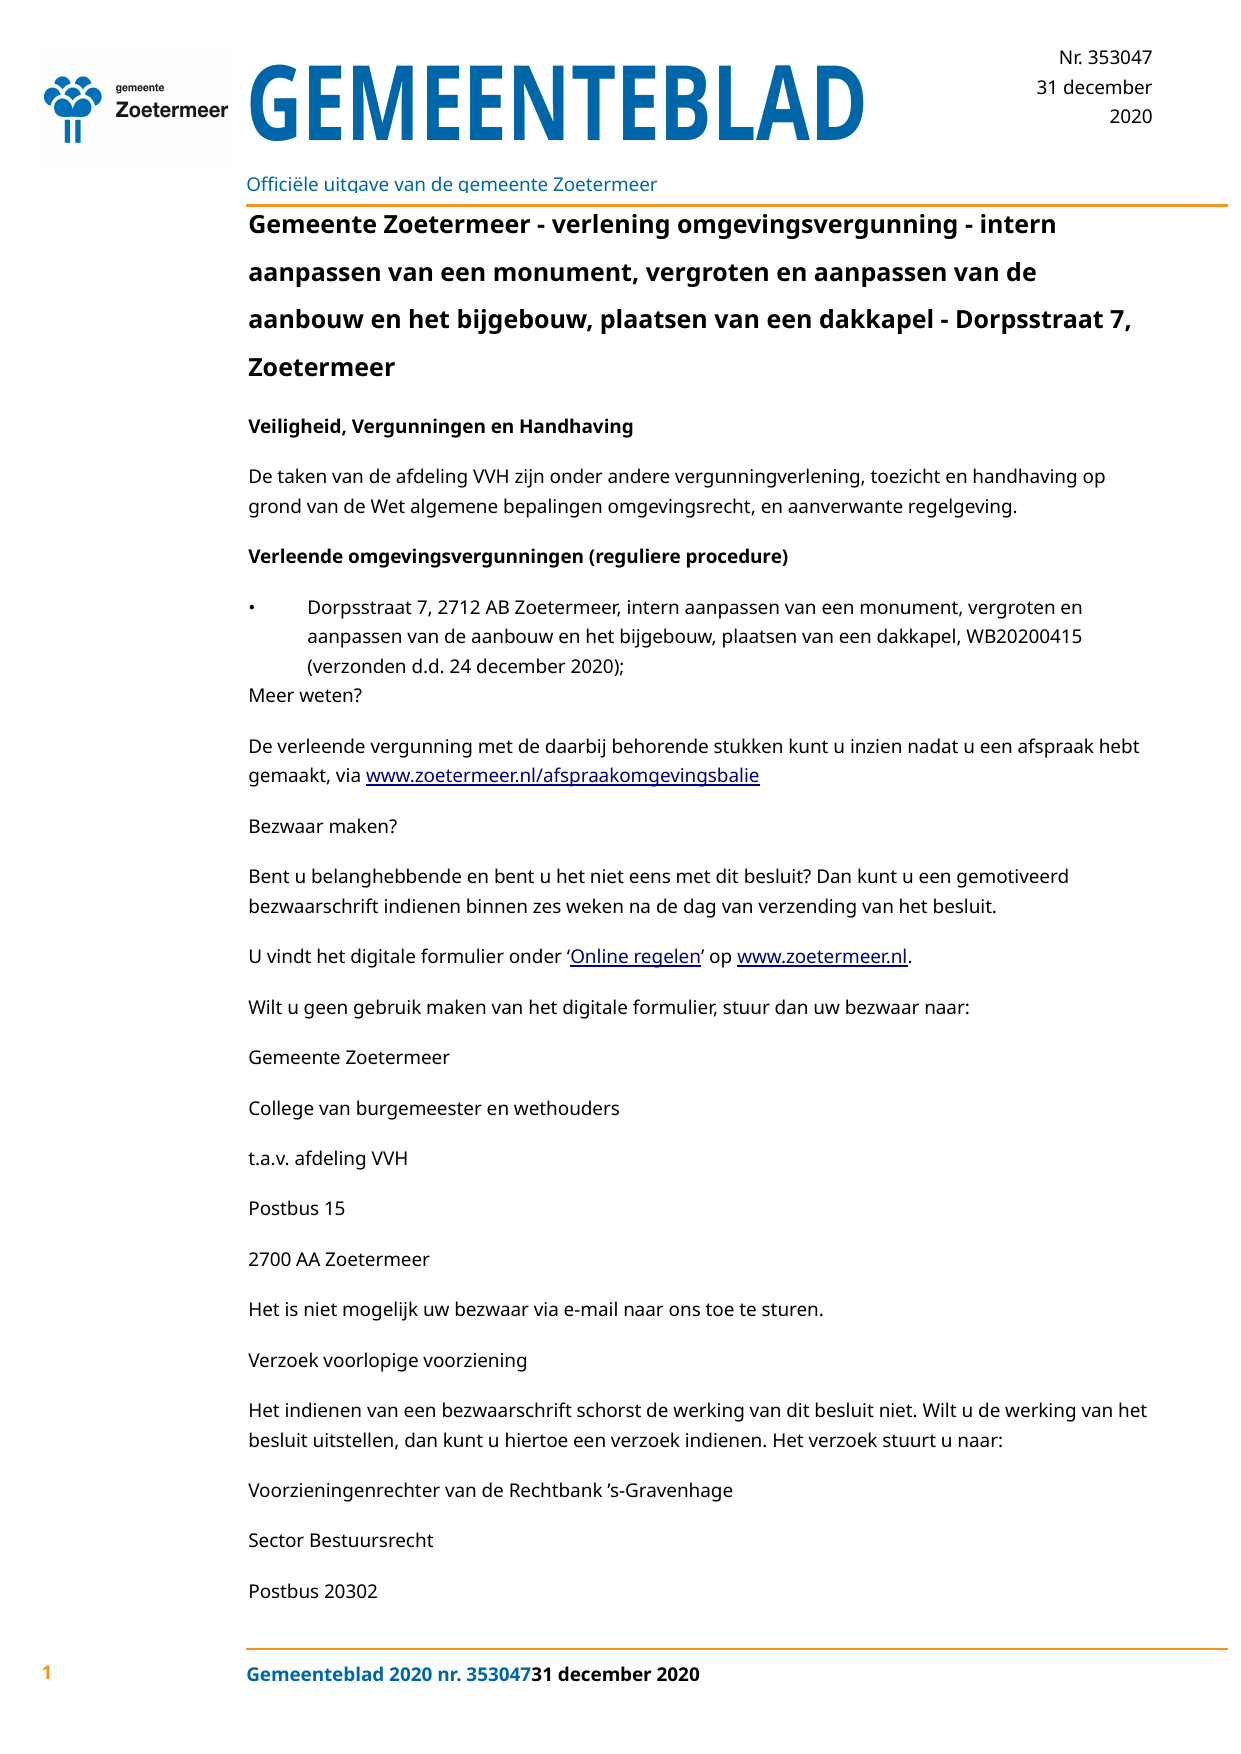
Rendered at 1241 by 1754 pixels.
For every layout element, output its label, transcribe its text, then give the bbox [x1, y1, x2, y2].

text Veiligheid, Vergunningen en Handhaving [248, 413, 1152, 439]
text Bezwaar maken? [248, 813, 1152, 839]
text Bent u belanghebbende en bent u het niet eens met dit besluit? Dan kunt u een gemotiveerd bezwaarschrift indienen binnen zes weken na de dag van verzending van het besluit. [248, 863, 1152, 919]
text t.a.v. afdeling VVH [248, 1145, 1152, 1171]
text Het is niet mogelijk uw bezwaar via e-mail naar ons toe te sturen. [248, 1296, 1152, 1322]
text Wilt u geen gebruik maken van het digitale formulier, stuur dan uw bezwaar naar: [248, 994, 1152, 1020]
text Gemeente Zoetermeer [248, 1044, 1152, 1070]
list Dorpsstraat 7, 2712 AB Zoetermeer, intern aanpassen van een monument, vergroten en aanpassen van de aanbouw en het bijgebouw, plaatsen van een dakkapel, WB20200415 (verzonden d.d. 24 december 2020); [248, 594, 1152, 679]
text Verzoek voorlopige voorziening [248, 1347, 1152, 1373]
text 2700 AA Zoetermeer [248, 1246, 1152, 1272]
text College van burgemeester en wethouders [248, 1095, 1152, 1121]
text Voorzieningenrechter van de Rechtbank ’s-Gravenhage [248, 1477, 1152, 1503]
text Postbus 15 [248, 1196, 1152, 1221]
text Sector Bestuursrecht [248, 1528, 1152, 1553]
text De verleende vergunning met de daarbij behorende stukken kunt u inzien nadat u een afspraak hebt gemaakt, via www.zoetermeer.nl/afspraakomgevingsbalie [248, 733, 1152, 788]
text U vindt het digitale formulier onder ‘Online regelen’ op www.zoetermeer.nl. [248, 943, 1152, 969]
text Het indienen van een bezwaarschrift schorst de werking van dit besluit niet. Wilt u de werking van het besluit uitstellen, dan kunt u hiertoe een verzoek indienen. Het verzoek stuurt u naar: [248, 1397, 1152, 1453]
text De taken van de afdeling VVH zijn onder andere vergunningverlening, toezicht en handhaving op grond van de Wet algemene bepalingen omgevingsrecht, en aanverwante regelgeving. [248, 463, 1152, 519]
text Postbus 20302 [248, 1578, 1152, 1604]
text Meer weten? [248, 683, 1152, 708]
text Verleende omgevingsvergunningen (reguliere procedure) [248, 543, 1152, 569]
text Gemeente Zoetermeer - verlening omgevingsvergunning - intern aanpassen van een monument, vergroten en aanpassen van de aanbouw en het bijgebouw, plaatsen van een dakkapel - Dorpsstraat 7, Zoetermeer [248, 207, 1152, 384]
picture [41, 47, 231, 172]
